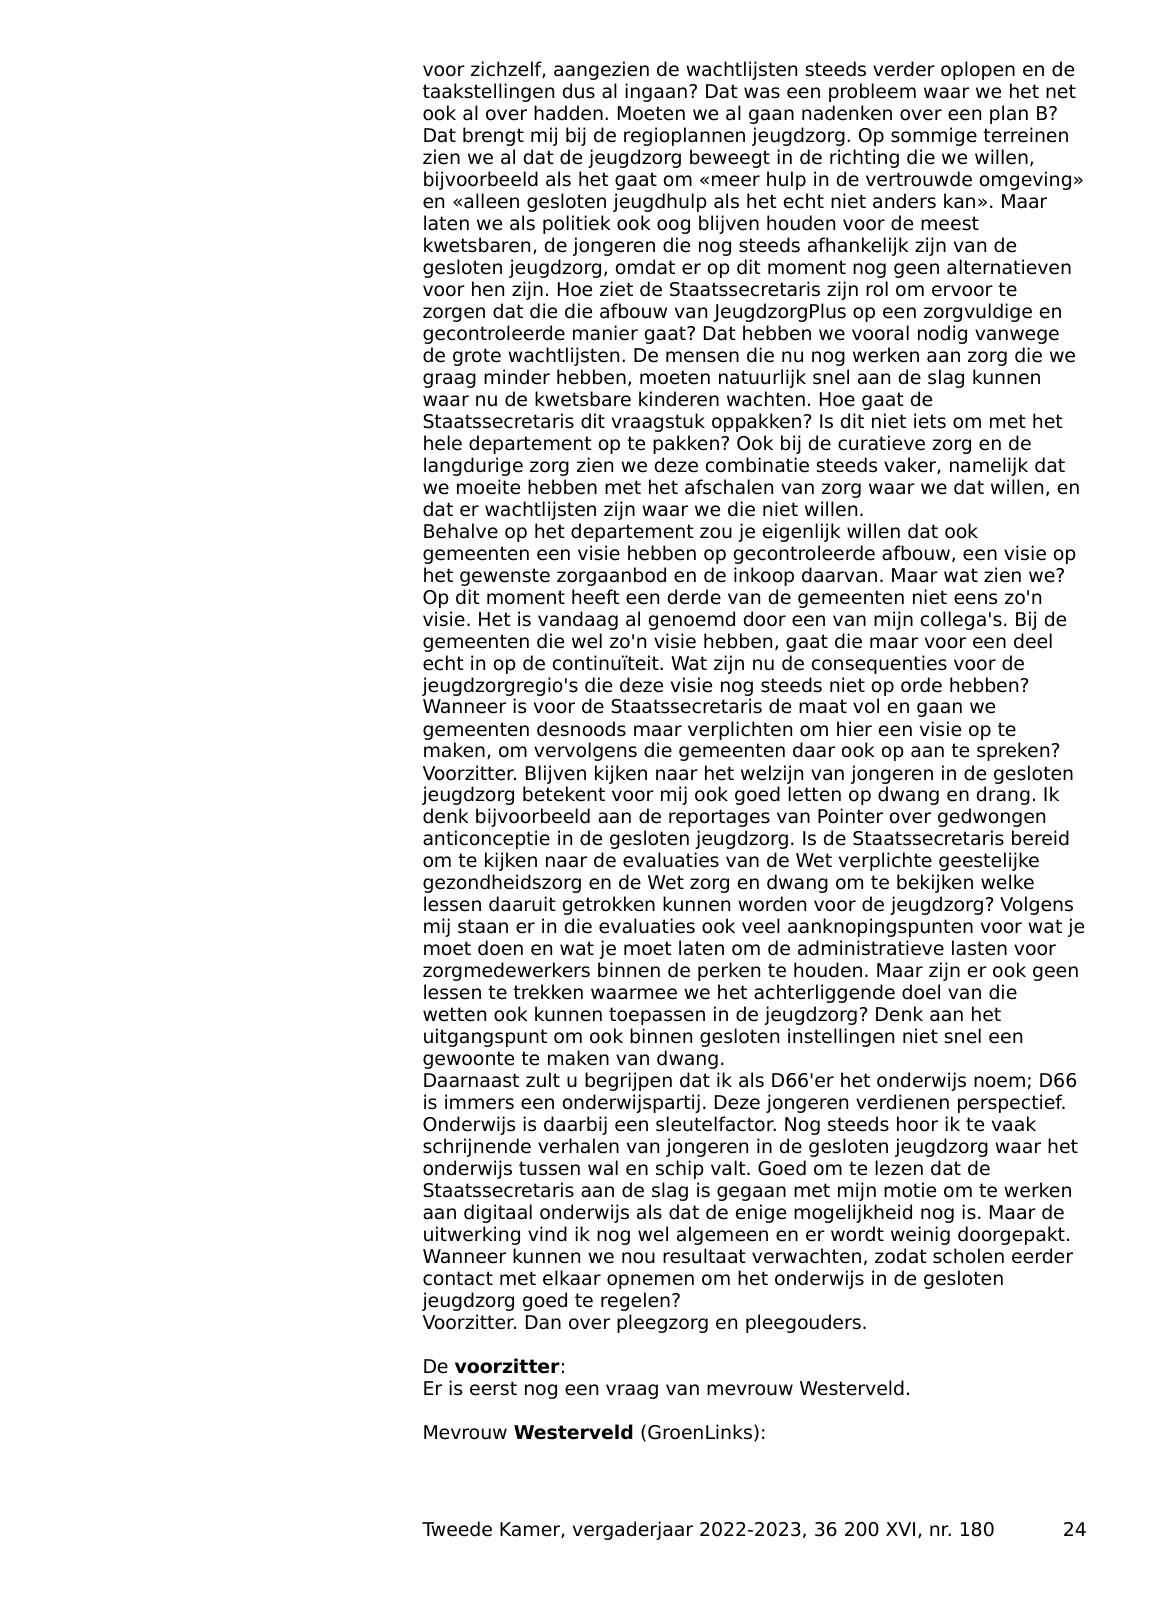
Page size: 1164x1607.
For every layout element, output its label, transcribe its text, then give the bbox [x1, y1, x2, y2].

text voor zichzelf, aangezien de wachtlijsten steeds verder oplopen en de taakstellingen dus al ingaan? Dat was een probleem waar we het net ook al over hadden. Moeten we al gaan nadenken over een plan B? [422, 59, 1087, 125]
text Mevrouw Westerveld (GroenLinks): [422, 1422, 1087, 1444]
text Daarnaast zult u begrijpen dat ik als D66'er het onderwijs noem; D66 is immers een onderwijspartij. Deze jongeren verdienen perspectief. Onderwijs is daarbij een sleutelfactor. Nog steeds hoor ik te vaak schrijnende verhalen van jongeren in de gesloten jeugdzorg waar het onderwijs tussen wal en schip valt. Goed om te lezen dat de Staatssecretaris aan de slag is gegaan met mijn motie om te werken aan digitaal onderwijs als dat de enige mogelijkheid nog is. Maar de uitwerking vind ik nog wel algemeen en er wordt weinig doorgepakt. Wanneer kunnen we nou resultaat verwachten, zodat scholen eerder contact met elkaar opnemen om het onderwijs in de gesloten jeugdzorg goed te regelen? [422, 1070, 1087, 1312]
text Voorzitter. Dan over pleegzorg en pleegouders. [422, 1312, 1087, 1334]
text De voorzitter: [422, 1356, 1087, 1378]
text Er is eerst nog een vraag van mevrouw Westerveld. [422, 1378, 1087, 1400]
text Behalve op het departement zou je eigenlijk willen dat ook gemeenten een visie hebben op gecontroleerde afbouw, een visie op het gewenste zorgaanbod en de inkoop daarvan. Maar wat zien we? Op dit moment heeft een derde van de gemeenten niet eens zo'n visie. Het is vandaag al genoemd door een van mijn collega's. Bij de gemeenten die wel zo'n visie hebben, gaat die maar voor een deel echt in op de continuïteit. Wat zijn nu de consequenties voor de jeugdzorgregio's die deze visie nog steeds niet op orde hebben? Wanneer is voor de Staatssecretaris de maat vol en gaan we gemeenten desnoods maar verplichten om hier een visie op te maken, om vervolgens die gemeenten daar ook op aan te spreken? [422, 521, 1087, 762]
text Voorzitter. Blijven kijken naar het welzijn van jongeren in de gesloten jeugdzorg betekent voor mij ook goed letten op dwang en drang. Ik denk bijvoorbeeld aan de reportages van Pointer over gedwongen anticonceptie in de gesloten jeugdzorg. Is de Staatssecretaris bereid om te kijken naar de evaluaties van de Wet verplichte geestelijke gezondheidszorg en de Wet zorg en dwang om te bekijken welke lessen daaruit getrokken kunnen worden voor de jeugdzorg? Volgens mij staan er in die evaluaties ook veel aanknopingspunten voor wat je moet doen en wat je moet laten om de administratieve lasten voor zorgmedewerkers binnen de perken te houden. Maar zijn er ook geen lessen te trekken waarmee we het achterliggende doel van die wetten ook kunnen toepassen in de jeugdzorg? Denk aan het uitgangspunt om ook binnen gesloten instellingen niet snel een gewoonte te maken van dwang. [422, 762, 1087, 1070]
text Dat brengt mij bij de regioplannen jeugdzorg. Op sommige terreinen zien we al dat de jeugdzorg beweegt in de richting die we willen, bijvoorbeeld als het gaat om «meer hulp in de vertrouwde omgeving» en «alleen gesloten jeugdhulp als het echt niet anders kan». Maar laten we als politiek ook oog blijven houden voor de meest kwetsbaren, de jongeren die nog steeds afhankelijk zijn van de gesloten jeugdzorg, omdat er op dit moment nog geen alternatieven voor hen zijn. Hoe ziet de Staatssecretaris zijn rol om ervoor te zorgen dat die die afbouw van JeugdzorgPlus op een zorgvuldige en gecontroleerde manier gaat? Dat hebben we vooral nodig vanwege de grote wachtlijsten. De mensen die nu nog werken aan zorg die we graag minder hebben, moeten natuurlijk snel aan de slag kunnen waar nu de kwetsbare kinderen wachten. Hoe gaat de Staatssecretaris dit vraagstuk oppakken? Is dit niet iets om met het hele departement op te pakken? Ook bij de curatieve zorg en de langdurige zorg zien we deze combinatie steeds vaker, namelijk dat we moeite hebben met het afschalen van zorg waar we dat willen, en dat er wachtlijsten zijn waar we die niet willen. [422, 125, 1087, 521]
